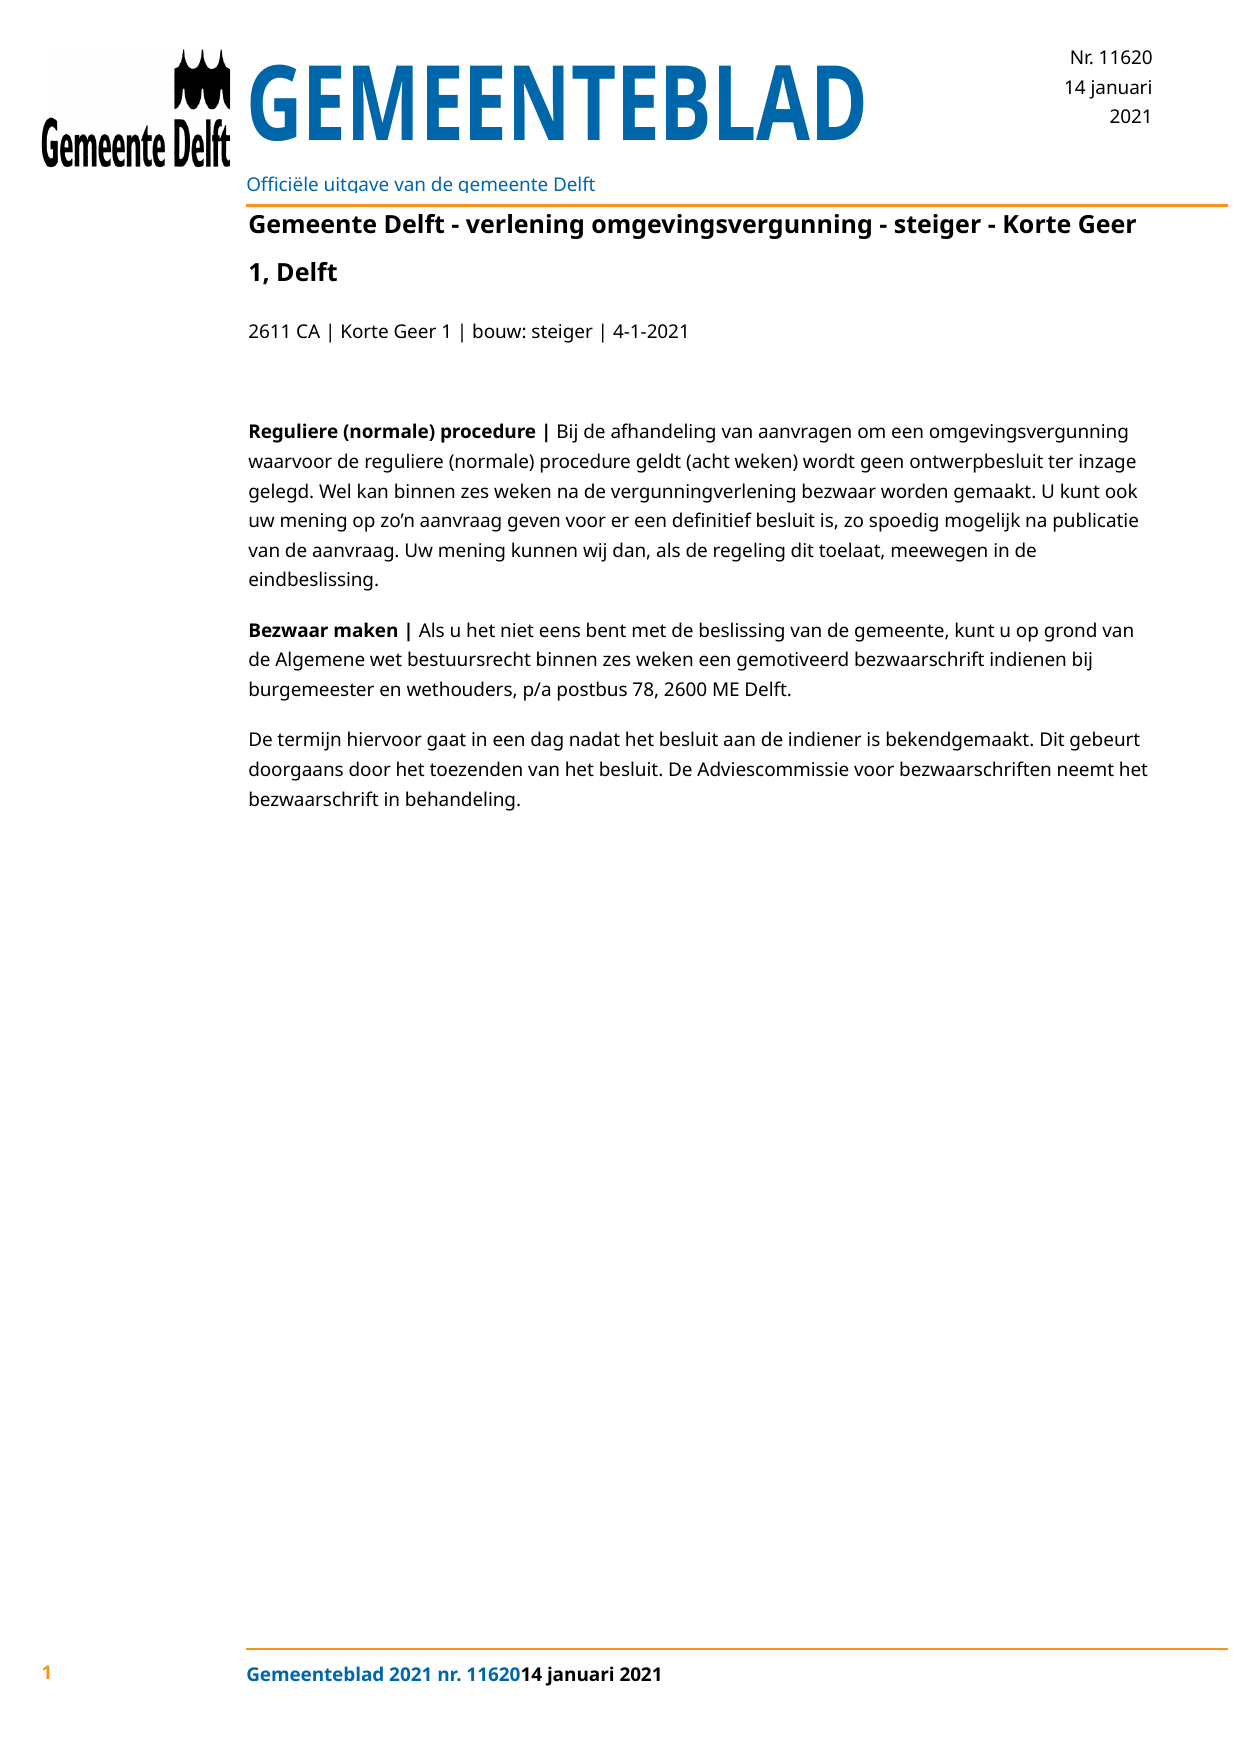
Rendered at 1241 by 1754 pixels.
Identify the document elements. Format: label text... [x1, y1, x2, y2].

text 2611 CA | Korte Geer 1 | bouw: steiger | 4-1-2021 [248, 318, 1152, 344]
text Gemeente Delft - verlening omgevingsvergunning - steiger - Korte Geer 1, Delft [248, 207, 1152, 288]
picture [41, 47, 231, 172]
text Reguliere (normale) procedure | Bij de afhandeling van aanvragen om een omgevingsvergunning waarvoor de reguliere (normale) procedure geldt (acht weken) wordt geen ontwerpbesluit ter inzage gelegd. Wel kan binnen zes weken na de vergunningverlening bezwaar worden gemaakt. U kunt ook uw mening op zo’n aanvraag geven voor er een definitief besluit is, zo spoedig mogelijk na publicatie van de aanvraag. Uw mening kunnen wij dan, als de regeling dit toelaat, meewegen in de eindbeslissing. [248, 419, 1152, 592]
text De termijn hiervoor gaat in een dag nadat het besluit aan de indiener is bekendgemaakt. Dit gebeurt doorgaans door het toezenden van het besluit. De Adviescommissie voor bezwaarschriften neemt het bezwaarschrift in behandeling. [248, 727, 1152, 812]
text Bezwaar maken | Als u het niet eens bent met de beslissing van de gemeente, kunt u op grond van de Algemene wet bestuursrecht binnen zes weken een gemotiveerd bezwaarschrift indienen bij burgemeester en wethouders, p/a postbus 78, 2600 ME Delft. [248, 617, 1152, 702]
